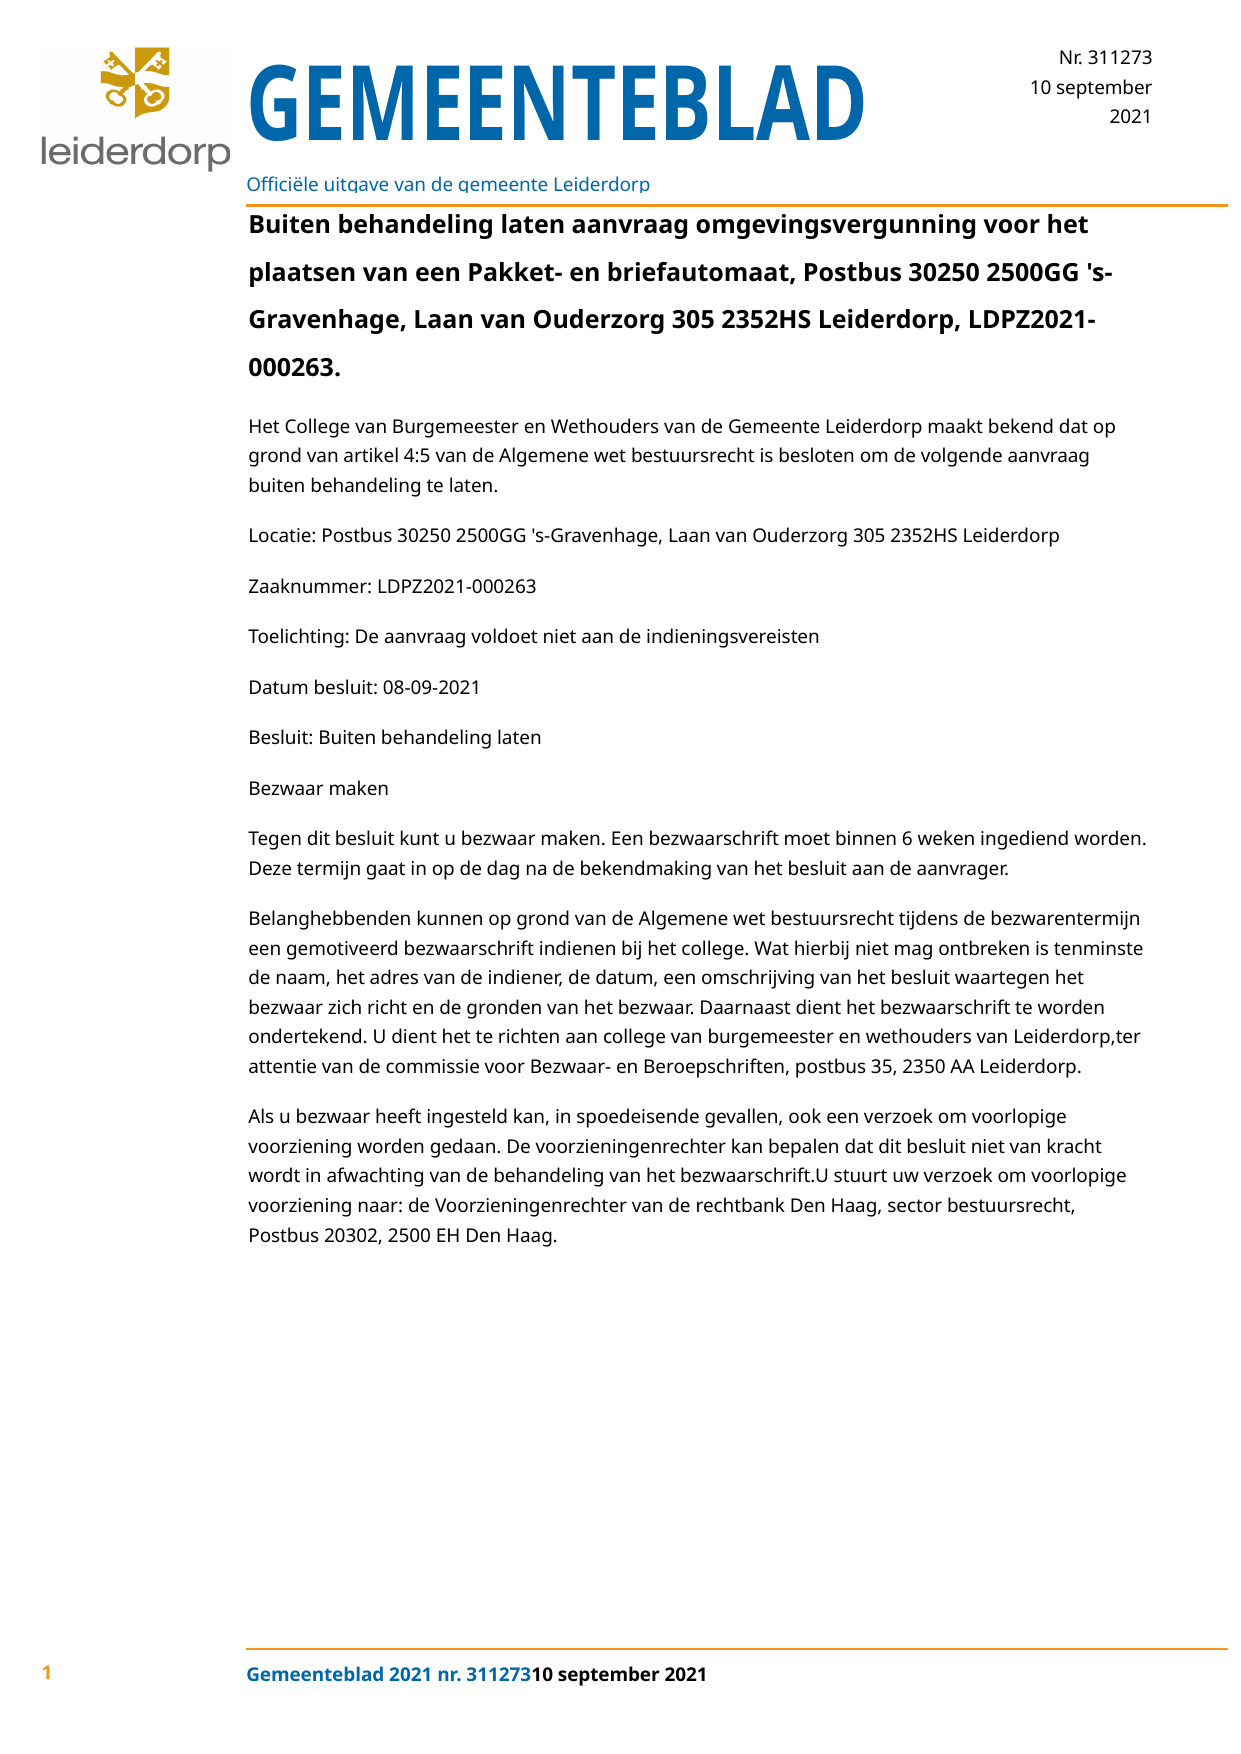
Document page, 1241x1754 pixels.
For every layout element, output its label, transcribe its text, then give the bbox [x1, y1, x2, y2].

text Besluit: Buiten behandeling laten [248, 724, 1152, 750]
text Zaaknummer: LDPZ2021-000263 [248, 573, 1152, 599]
picture [41, 47, 231, 172]
text Als u bezwaar heeft ingesteld kan, in spoedeisende gevallen, ook een verzoek om voorlopige voorziening worden gedaan. De voorzieningenrechter kan bepalen dat dit besluit niet van kracht wordt in afwachting van de behandeling van het bezwaarschrift.U stuurt uw verzoek om voorlopige voorziening naar: de Voorzieningenrechter van de rechtbank Den Haag, sector bestuursrecht, Postbus 20302, 2500 EH Den Haag. [248, 1103, 1152, 1248]
text Het College van Burgemeester en Wethouders van de Gemeente Leiderdorp maakt bekend dat op grond van artikel 4:5 van de Algemene wet bestuursrecht is besloten om de volgende aanvraag buiten behandeling te laten. [248, 413, 1152, 498]
text Datum besluit: 08-09-2021 [248, 674, 1152, 700]
text Bezwaar maken [248, 775, 1152, 801]
text Belanghebbenden kunnen op grond van de Algemene wet bestuursrecht tijdens de bezwarentermijn een gemotiveerd bezwaarschrift indienen bij het college. Wat hierbij niet mag ontbreken is tenminste de naam, het adres van de indiener, de datum, een omschrijving van het besluit waartegen het bezwaar zich richt en de gronden van het bezwaar. Daarnaast dient het bezwaarschrift te worden ondertekend. U dient het te richten aan college van burgemeester en wethouders van Leiderdorp,ter attentie van de commissie voor Bezwaar- en Beroepschriften, postbus 35, 2350 AA Leiderdorp. [248, 905, 1152, 1079]
text Buiten behandeling laten aanvraag omgevingsvergunning voor het plaatsen van een Pakket- en briefautomaat, Postbus 30250 2500GG 's-Gravenhage, Laan van Ouderzorg 305 2352HS Leiderdorp, LDPZ2021-000263. [248, 207, 1152, 384]
text Toelichting: De aanvraag voldoet niet aan de indieningsvereisten [248, 623, 1152, 649]
text Tegen dit besluit kunt u bezwaar maken. Een bezwaarschrift moet binnen 6 weken ingediend worden. Deze termijn gaat in op de dag na de bekendmaking van het besluit aan de aanvrager. [248, 825, 1152, 881]
text Locatie: Postbus 30250 2500GG 's-Gravenhage, Laan van Ouderzorg 305 2352HS Leiderdorp [248, 523, 1152, 548]
